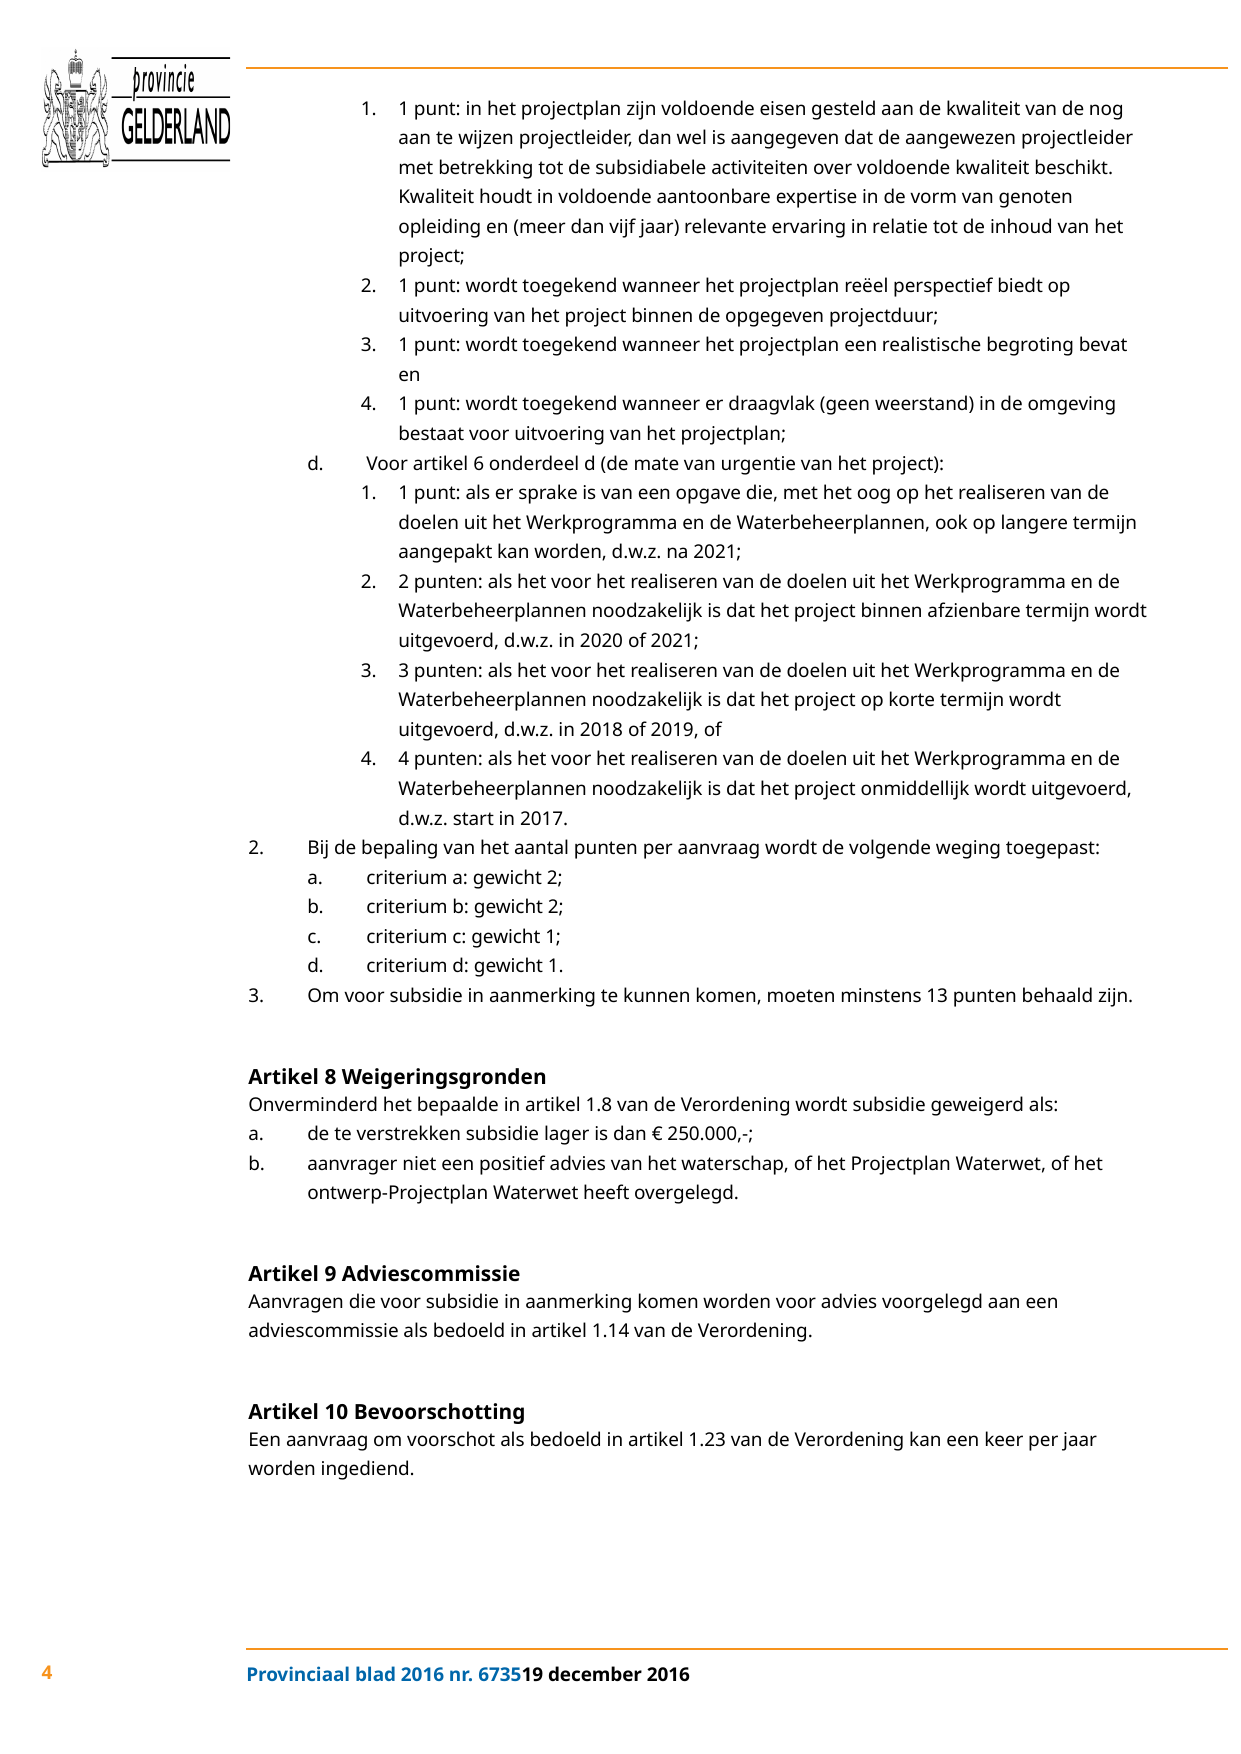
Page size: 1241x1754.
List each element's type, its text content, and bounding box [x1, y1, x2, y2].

text Een aanvraag om voorschot als bedoeld in artikel 1.23 van de Verordening kan een keer per jaar worden ingediend. [248, 1426, 1152, 1481]
list criterium a: gewicht 2; [307, 864, 1152, 890]
list 1 punt: wordt toegekend wanneer het projectplan reëel perspectief biedt op uitvoering van het project binnen de opgegeven projectduur; [361, 272, 1152, 328]
list 4 punten: als het voor het realiseren van de doelen uit het Werkprogramma en de Waterbeheerplannen noodzakelijk is dat het project onmiddellijk wordt uitgevoerd, d.w.z. start in 2017. [361, 746, 1152, 831]
list Bij de bepaling van het aantal punten per aanvraag wordt de volgende weging toegepast: [248, 834, 1152, 860]
list Voor artikel 6 onderdeel d (de mate van urgentie van het project): [307, 450, 1152, 476]
list criterium b: gewicht 2; [307, 893, 1152, 919]
list 3 punten: als het voor het realiseren van de doelen uit het Werkprogramma en de Waterbeheerplannen noodzakelijk is dat het project op korte termijn wordt uitgevoerd, d.w.z. in 2018 of 2019, of [361, 657, 1152, 742]
text Artikel 9 Adviescommissie [248, 1259, 1152, 1288]
list aanvrager niet een positief advies van het waterschap, of het Projectplan Waterwet, of het ontwerp-Projectplan Waterwet heeft overgelegd. [248, 1150, 1152, 1205]
list 1 punt: als er sprake is van een opgave die, met het oog op het realiseren van de doelen uit het Werkprogramma en de Waterbeheerplannen, ook op langere termijn aangepakt kan worden, d.w.z. na 2021; [361, 479, 1152, 564]
text Artikel 10 Bevoorschotting [248, 1397, 1152, 1426]
list 1 punt: in het projectplan zijn voldoende eisen gesteld aan de kwaliteit van de nog aan te wijzen projectleider, dan wel is aangegeven dat de aangewezen projectleider met betrekking tot de subsidiabele activiteiten over voldoende kwaliteit beschikt. Kwaliteit houdt in voldoende aantoonbare expertise in de vorm van genoten opleiding en (meer dan vijf jaar) relevante ervaring in relatie tot de inhoud van het project; [361, 95, 1152, 268]
list 1 punt: wordt toegekend wanneer het projectplan een realistische begroting bevat en [361, 331, 1152, 387]
text Aanvragen die voor subsidie in aanmerking komen worden voor advies voorgelegd aan een adviescommissie als bedoeld in artikel 1.14 van de Verordening. [248, 1288, 1152, 1343]
list criterium d: gewicht 1. [307, 953, 1152, 978]
picture [41, 47, 231, 172]
list criterium c: gewicht 1; [307, 923, 1152, 949]
list de te verstrekken subsidie lager is dan € 250.000,-; [248, 1120, 1152, 1146]
list 2 punten: als het voor het realiseren van de doelen uit het Werkprogramma en de Waterbeheerplannen noodzakelijk is dat het project binnen afzienbare termijn wordt uitgevoerd, d.w.z. in 2020 of 2021; [361, 568, 1152, 653]
list Om voor subsidie in aanmerking te kunnen komen, moeten minstens 13 punten behaald zijn. [248, 982, 1152, 1008]
text Artikel 8 Weigeringsgronden [248, 1062, 1152, 1091]
text Onverminderd het bepaalde in artikel 1.8 van de Verordening wordt subsidie geweigerd als: [248, 1091, 1152, 1116]
list 1 punt: wordt toegekend wanneer er draagvlak (geen weerstand) in de omgeving bestaat voor uitvoering van het projectplan; [361, 391, 1152, 446]
